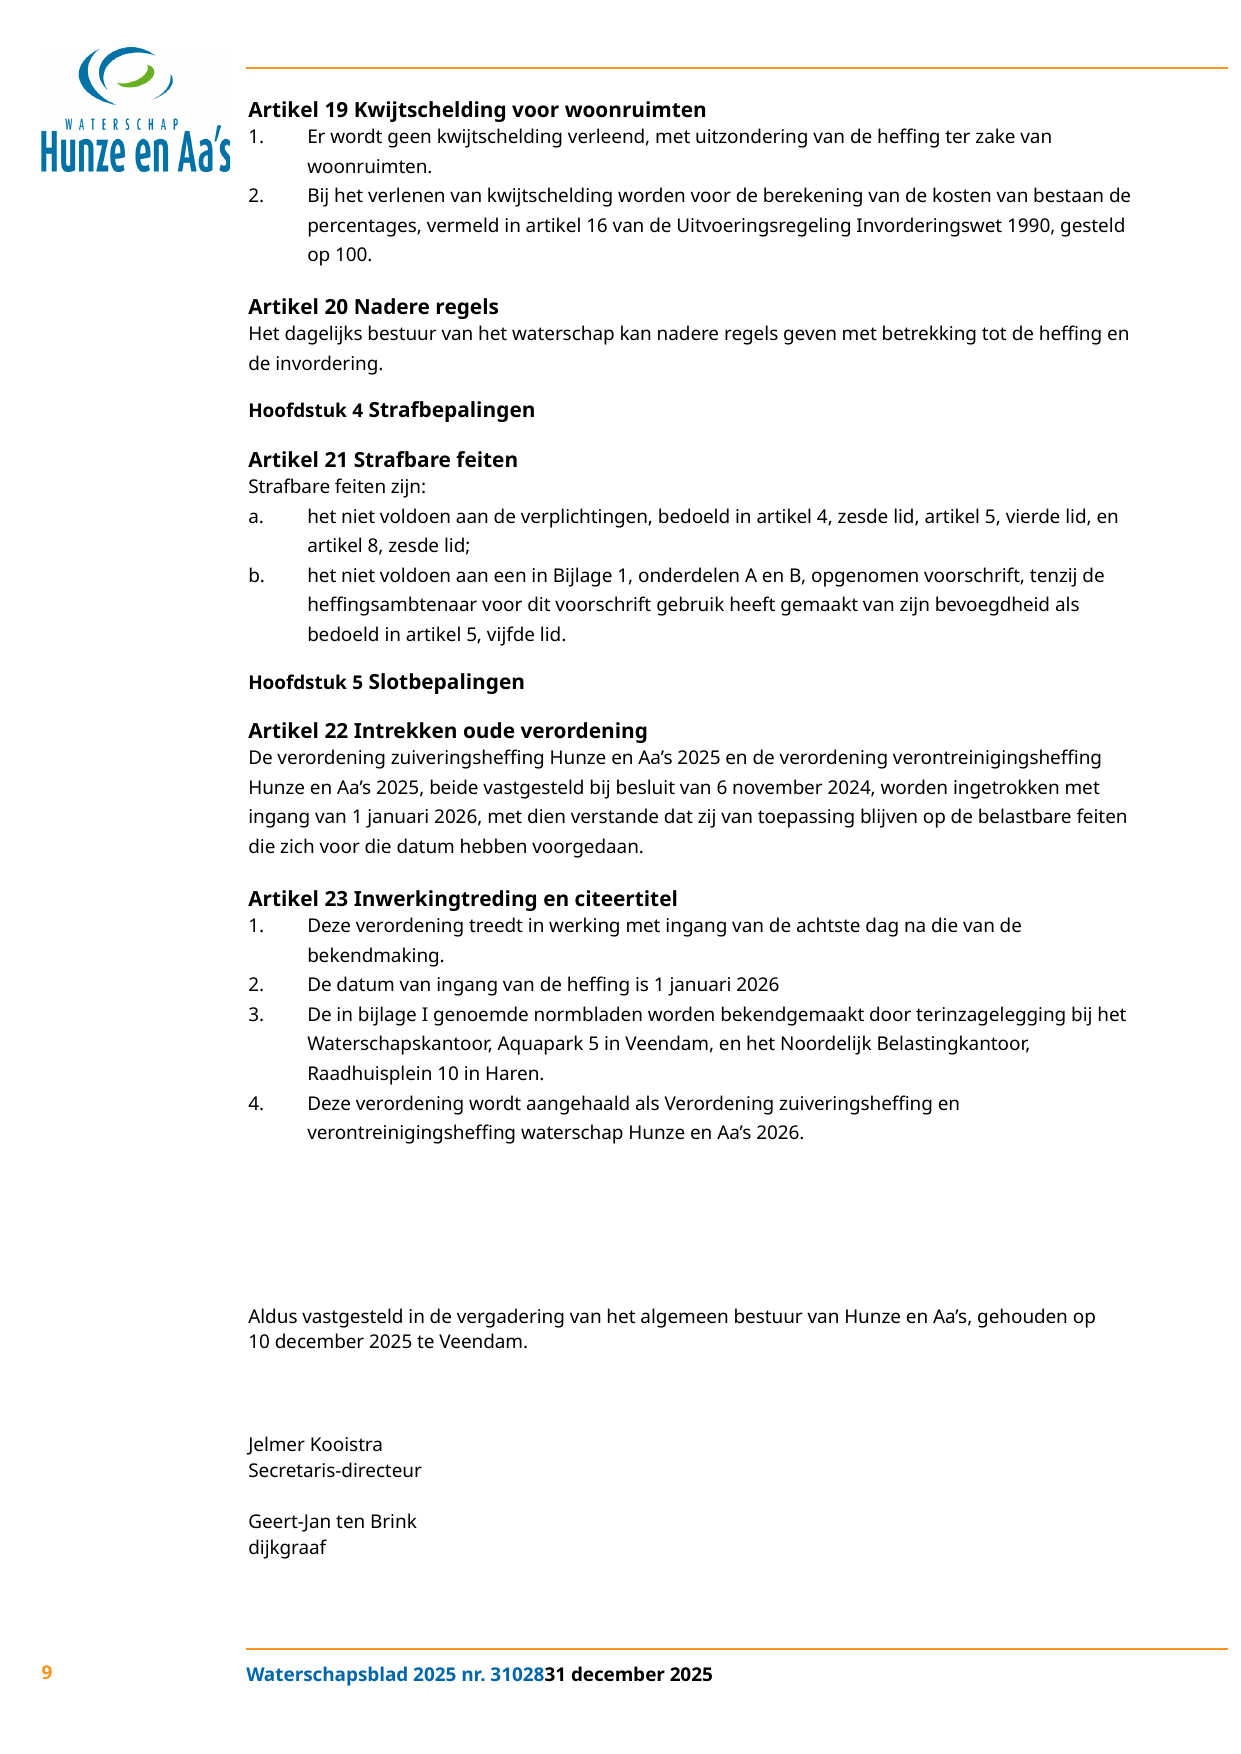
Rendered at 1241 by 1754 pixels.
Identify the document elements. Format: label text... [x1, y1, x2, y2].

text Artikel 21 Strafbare feiten [248, 445, 1152, 473]
text Strafbare feiten zijn: [248, 473, 1152, 499]
picture [183, 163, 191, 172]
text Jelmer Kooistra [248, 1432, 1152, 1457]
list het niet voldoen aan de verplichtingen, bedoeld in artikel 4, zesde lid, artikel 5, vierde lid, en artikel 8, zesde lid; [248, 503, 1152, 558]
text Artikel 19 Kwijtschelding voor woonruimten [248, 95, 1152, 123]
text dijkgraaf [248, 1534, 1152, 1560]
text Het dagelijks bestuur van het waterschap kan nadere regels geven met betrekking tot de heffing en de invordering. [248, 320, 1152, 376]
list De in bijlage I genoemde normbladen worden bekendgemaakt door terinzagelegging bij het Waterschapskantoor, Aquapark 5 in Veendam, en het Noordelijk Belastingkantoor, Raadhuisplein 10 in Haren. [248, 1001, 1152, 1086]
text Artikel 22 Intrekken oude verordening [248, 716, 1152, 744]
picture [41, 47, 231, 172]
text Artikel 23 Inwerkingtreding en citeertitel [248, 884, 1152, 912]
list De datum van ingang van de heffing is 1 januari 2026 [248, 971, 1152, 997]
list Bij het verlenen van kwijtschelding worden voor de berekening van de kosten van bestaan de percentages, vermeld in artikel 16 van de Uitvoeringsregeling Invorderingswet 1990, gesteld op 100. [248, 182, 1152, 267]
list het niet voldoen aan een in Bijlage 1, onderdelen A en B, opgenomen voorschrift, tenzij de heffingsambtenaar voor dit voorschrift gebruik heeft gemaakt van zijn bevoegdheid als bedoeld in artikel 5, vijfde lid. [248, 562, 1152, 647]
text Geert-Jan ten Brink [248, 1509, 1152, 1534]
text De verordening zuiveringsheffing Hunze en Aa’s 2025 en de verordening verontreinigingsheffing Hunze en Aa’s 2025, beide vastgesteld bij besluit van 6 november 2024, worden ingetrokken met ingang van 1 januari 2026, met dien verstande dat zij van toepassing blijven op de belastbare feiten die zich voor die datum hebben voorgedaan. [248, 744, 1152, 859]
text Aldus vastgesteld in de vergadering van het algemeen bestuur van Hunze en Aa’s, gehouden op [248, 1303, 1152, 1329]
picture [47, 154, 51, 172]
text Hoofdstuk 5 Slotbepalingen [248, 667, 1152, 695]
text Secretaris-directeur [248, 1457, 1152, 1483]
list Deze verordening wordt aangehaald als Verordening zuiveringsheffing en verontreinigingsheffing waterschap Hunze en Aa’s 2026. [248, 1090, 1152, 1145]
picture [226, 145, 231, 156]
text 10 december 2025 te Veendam. [248, 1329, 1152, 1354]
text Hoofdstuk 4 Strafbepalingen [248, 396, 1152, 424]
list Deze verordening treedt in werking met ingang van de achtste dag na die van de bekendmaking. [248, 912, 1152, 967]
text Artikel 20 Nadere regels [248, 292, 1152, 320]
list Er wordt geen kwijtschelding verleend, met uitzondering van de heffing ter zake van woonruimten. [248, 123, 1152, 178]
